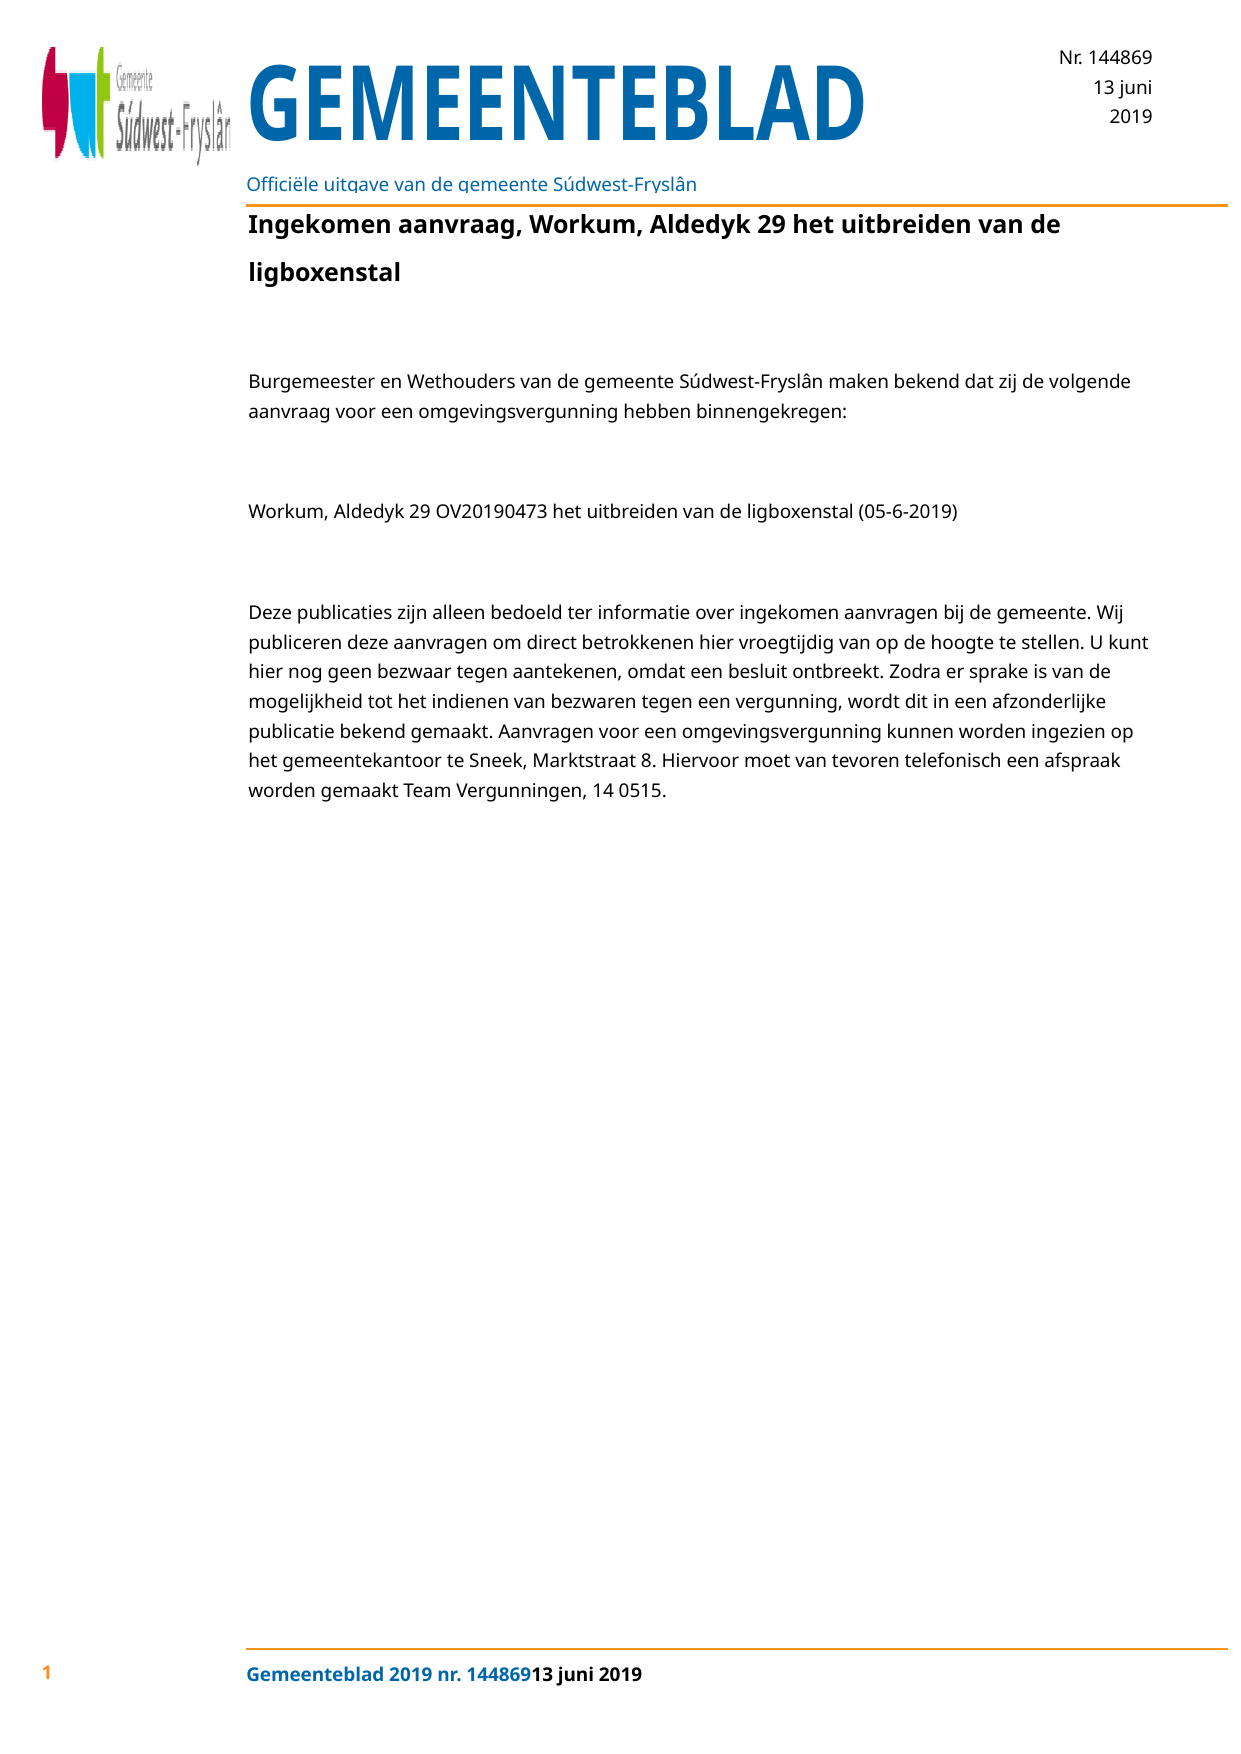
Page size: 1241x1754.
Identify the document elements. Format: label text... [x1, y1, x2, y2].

text Burgemeester en Wethouders van de gemeente Súdwest-Fryslân maken bekend dat zij de volgende aanvraag voor een omgevingsvergunning hebben binnengekregen: [248, 368, 1152, 424]
text Ingekomen aanvraag, Workum, Aldedyk 29 het uitbreiden van de ligboxenstal [248, 207, 1152, 288]
text Deze publicaties zijn alleen bedoeld ter informatie over ingekomen aanvragen bij de gemeente. Wij publiceren deze aanvragen om direct betrokkenen hier vroegtijdig van op de hoogte te stellen. U kunt hier nog geen bezwaar tegen aantekenen, omdat een besluit ontbreekt. Zodra er sprake is van de mogelijkheid tot het indienen van bezwaren tegen een vergunning, wordt dit in een afzonderlijke publicatie bekend gemaakt. Aanvragen voor een omgevingsvergunning kunnen worden ingezien op het gemeentekantoor te Sneek, Marktstraat 8. Hiervoor moet van tevoren telefonisch een afspraak worden gemaakt Team Vergunningen, 14 0515. [248, 599, 1152, 803]
text Workum, Aldedyk 29 OV20190473 het uitbreiden van de ligboxenstal (05-6-2019) [248, 499, 1152, 524]
picture [41, 47, 231, 172]
